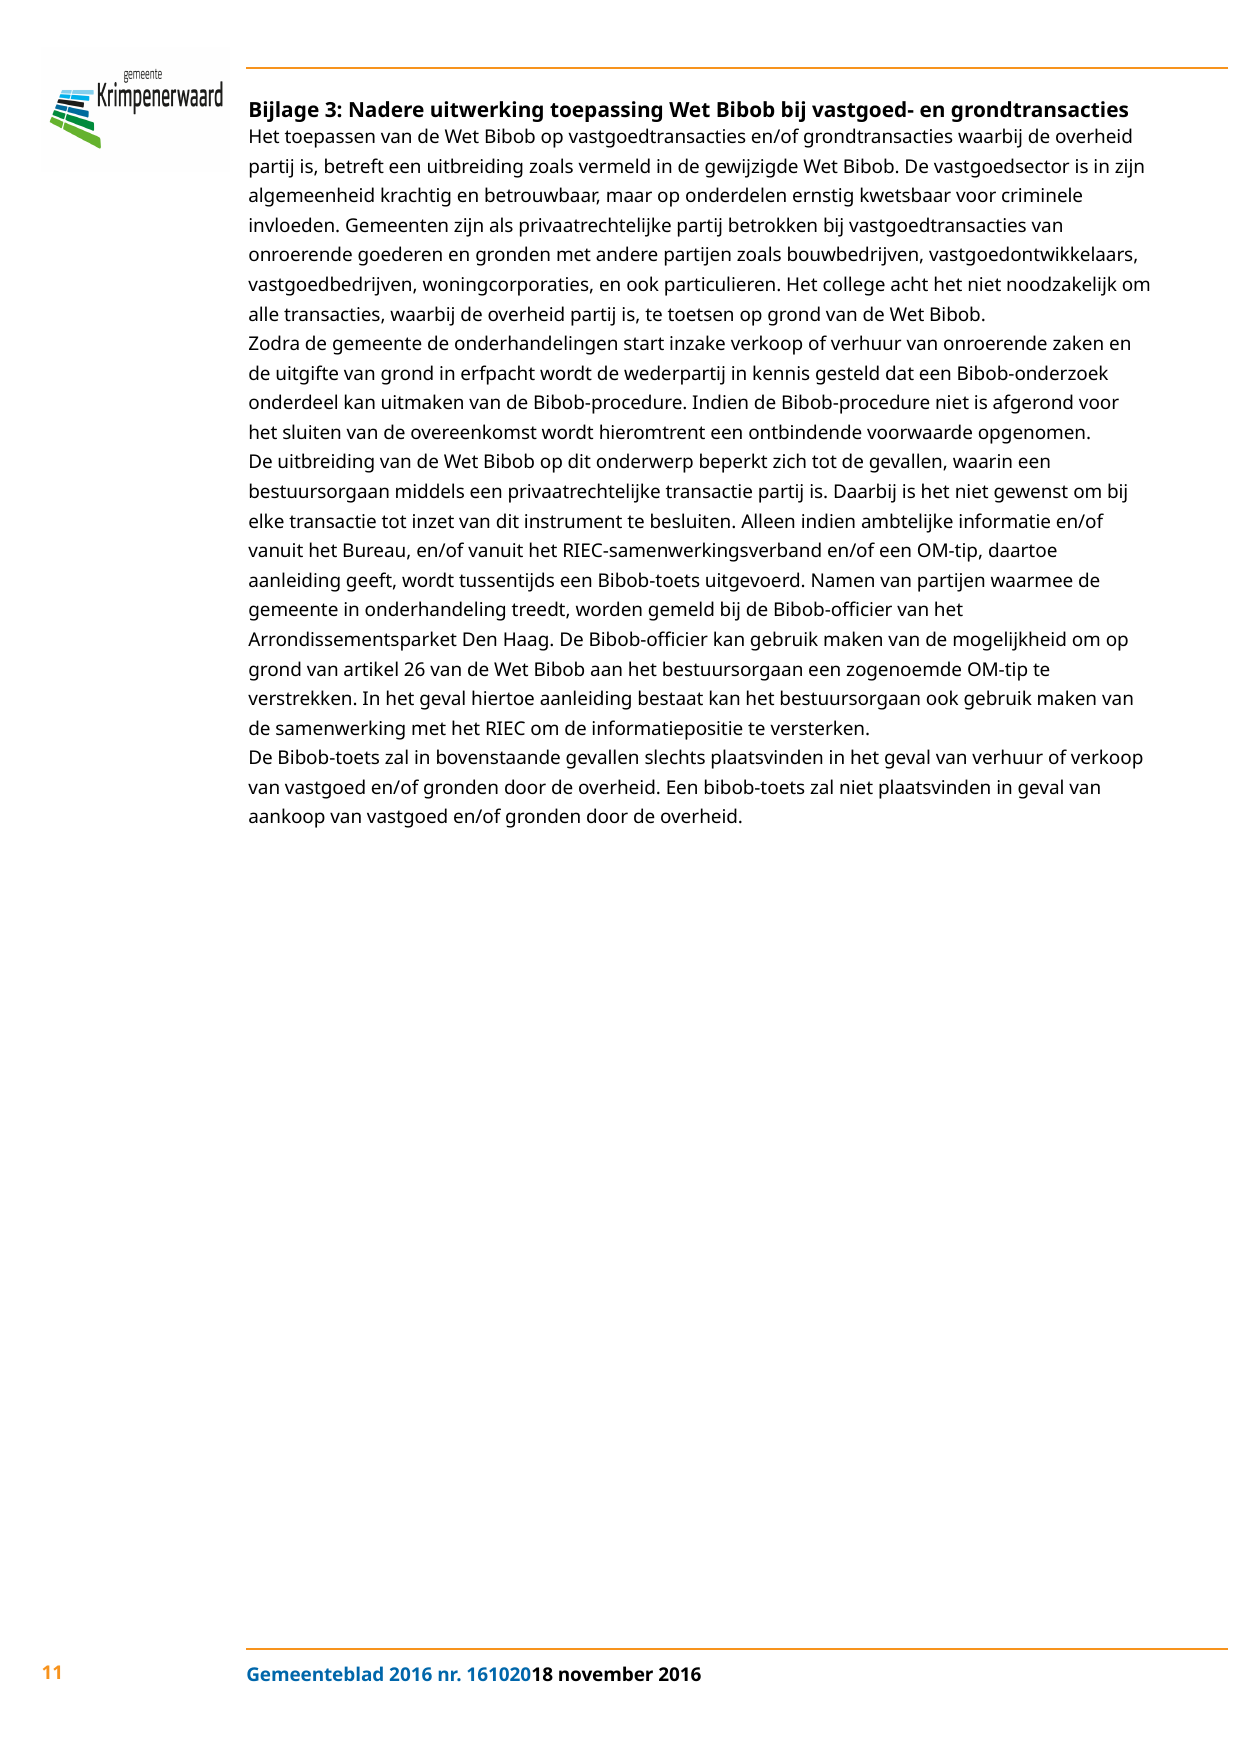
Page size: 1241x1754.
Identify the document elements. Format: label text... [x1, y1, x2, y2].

text Zodra de gemeente de onderhandelingen start inzake verkoop of verhuur van onroerende zaken en de uitgifte van grond in erfpacht wordt de wederpartij in kennis gesteld dat een Bibob-onderzoek onderdeel kan uitmaken van de Bibob-procedure. Indien de Bibob-procedure niet is afgerond voor het sluiten van de overeenkomst wordt hieromtrent een ontbindende voorwaarde opgenomen. [248, 330, 1152, 445]
text Het toepassen van de Wet Bibob op vastgoedtransacties en/of grondtransacties waarbij de overheid partij is, betreft een uitbreiding zoals vermeld in de gewijzigde Wet Bibob. De vastgoedsector is in zijn algemeenheid krachtig en betrouwbaar, maar op onderdelen ernstig kwetsbaar voor criminele invloeden. Gemeenten zijn als privaatrechtelijke partij betrokken bij vastgoedtransacties van onroerende goederen en gronden met andere partijen zoals bouwbedrijven, vastgoedontwikkelaars, vastgoedbedrijven, woningcorporaties, en ook particulieren. Het college acht het niet noodzakelijk om alle transacties, waarbij de overheid partij is, te toetsen op grond van de Wet Bibob. [248, 123, 1152, 327]
text De Bibob-toets zal in bovenstaande gevallen slechts plaatsvinden in het geval van verhuur of verkoop van vastgoed en/of gronden door de overheid. Een bibob-toets zal niet plaatsvinden in geval van aankoop van vastgoed en/of gronden door de overheid. [248, 744, 1152, 829]
text Bijlage 3: Nadere uitwerking toepassing Wet Bibob bij vastgoed- en grondtransacties [248, 95, 1152, 123]
picture [41, 47, 231, 172]
text De uitbreiding van de Wet Bibob op dit onderwerp beperkt zich tot de gevallen, waarin een bestuursorgaan middels een privaatrechtelijke transactie partij is. Daarbij is het niet gewenst om bij elke transactie tot inzet van dit instrument te besluiten. Alleen indien ambtelijke informatie en/of vanuit het Bureau, en/of vanuit het RIEC-samenwerkingsverband en/of een OM-tip, daartoe aanleiding geeft, wordt tussentijds een Bibob-toets uitgevoerd. Namen van partijen waarmee de gemeente in onderhandeling treedt, worden gemeld bij de Bibob-officier van het Arrondissementsparket Den Haag. De Bibob-officier kan gebruik maken van de mogelijkheid om op grond van artikel 26 van de Wet Bibob aan het bestuursorgaan een zogenoemde OM-tip te verstrekken. In het geval hiertoe aanleiding bestaat kan het bestuursorgaan ook gebruik maken van de samenwerking met het RIEC om de informatiepositie te versterken. [248, 449, 1152, 741]
